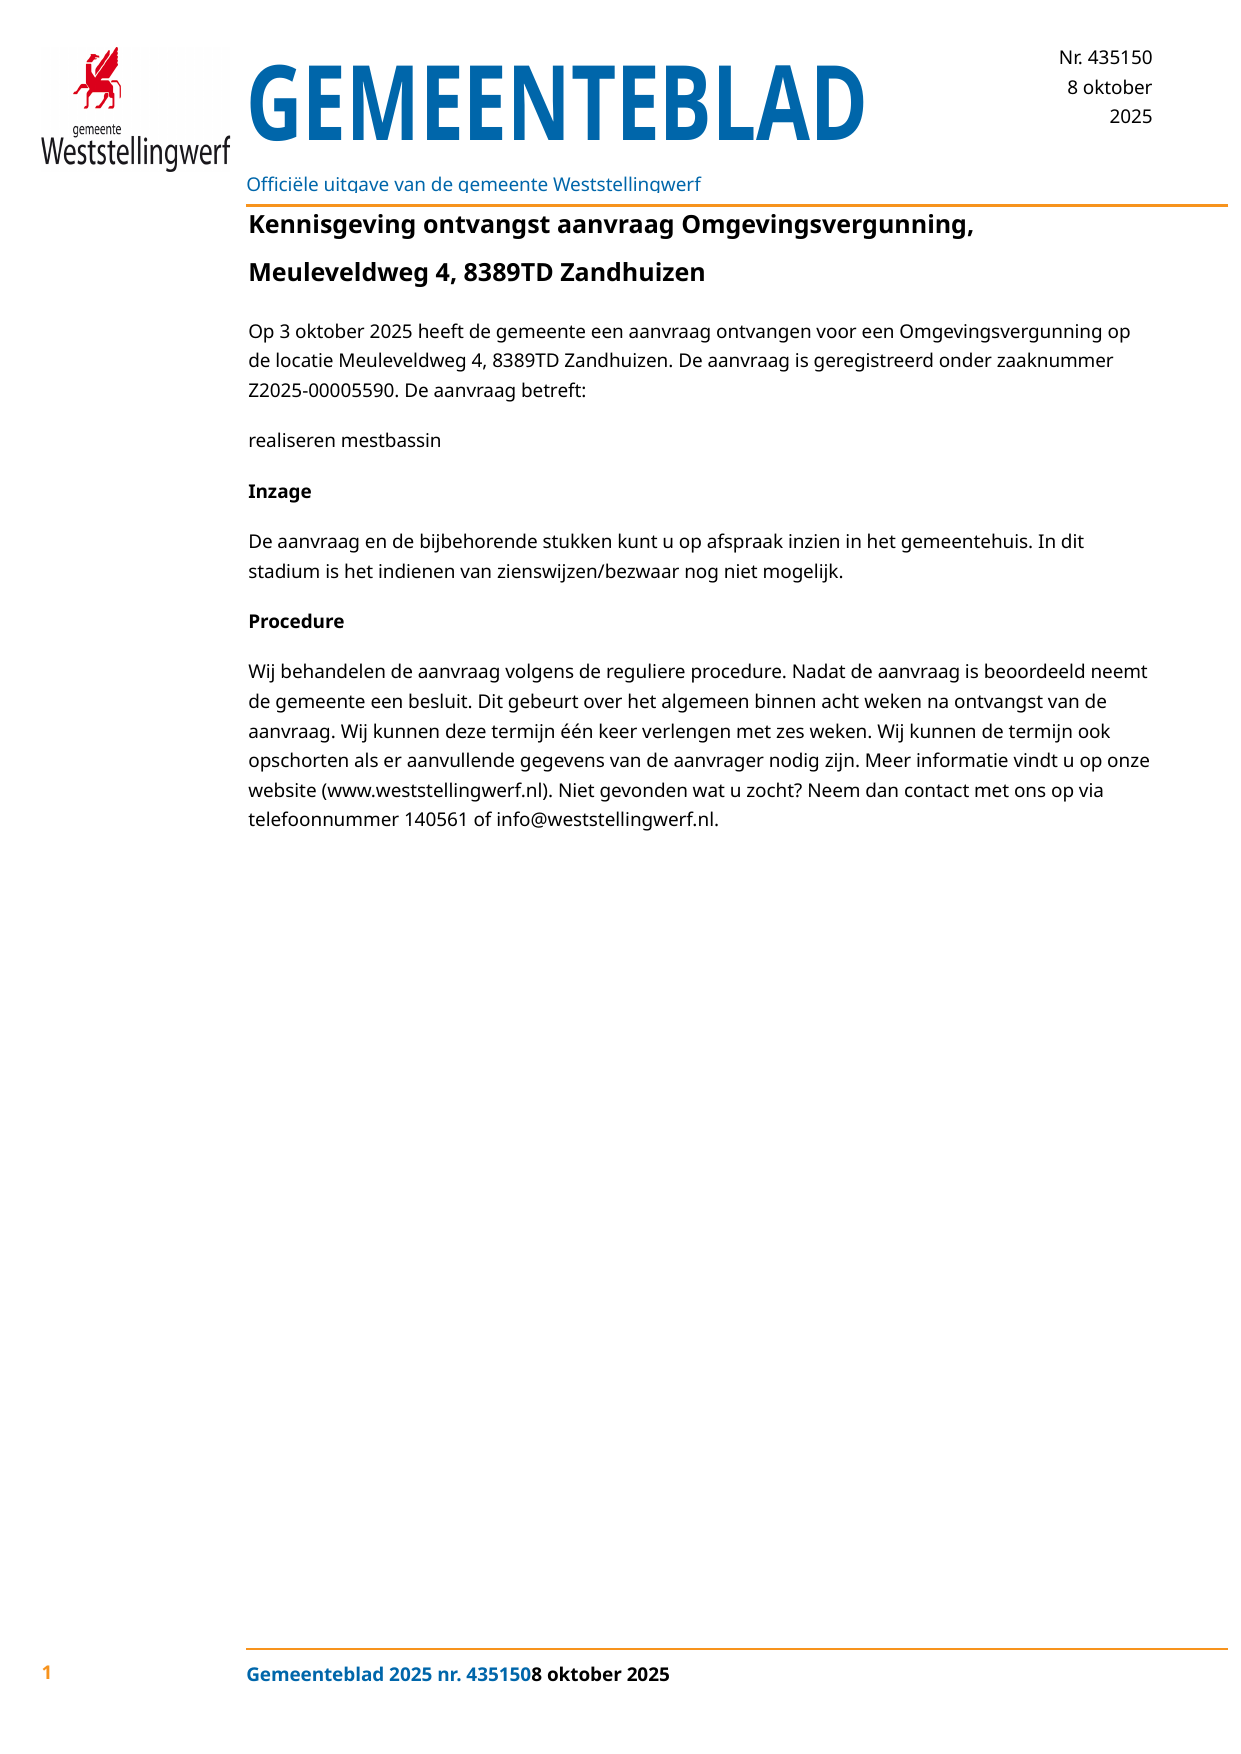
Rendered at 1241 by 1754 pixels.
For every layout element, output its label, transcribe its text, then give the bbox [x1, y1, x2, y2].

text Wij behandelen de aanvraag volgens de reguliere procedure. Nadat de aanvraag is beoordeeld neemt de gemeente een besluit. Dit gebeurt over het algemeen binnen acht weken na ontvangst van de aanvraag. Wij kunnen deze termijn één keer verlengen met zes weken. Wij kunnen de termijn ook opschorten als er aanvullende gegevens van de aanvrager nodig zijn. Meer informatie vindt u op onze website (www.weststellingwerf.nl). Niet gevonden wat u zocht? Neem dan contact met ons op via telefoonnummer 140561 of info@weststellingwerf.nl. [248, 659, 1152, 832]
text realiseren mestbassin [248, 427, 1152, 453]
text De aanvraag en de bijbehorende stukken kunt u op afspraak inzien in het gemeentehuis. In dit stadium is het indienen van zienswijzen/bezwaar nog niet mogelijk. [248, 528, 1152, 584]
text Op 3 oktober 2025 heeft de gemeente een aanvraag ontvangen voor een Omgevingsvergunning op de locatie Meuleveldweg 4, 8389TD Zandhuizen. De aanvraag is geregistreerd onder zaaknummer Z2025-00005590. De aanvraag betreft: [248, 318, 1152, 403]
picture [41, 47, 231, 172]
text Kennisgeving ontvangst aanvraag Omgevingsvergunning, Meuleveldweg 4, 8389TD Zandhuizen [248, 207, 1152, 288]
text Procedure [248, 608, 1152, 634]
text Inzage [248, 478, 1152, 504]
